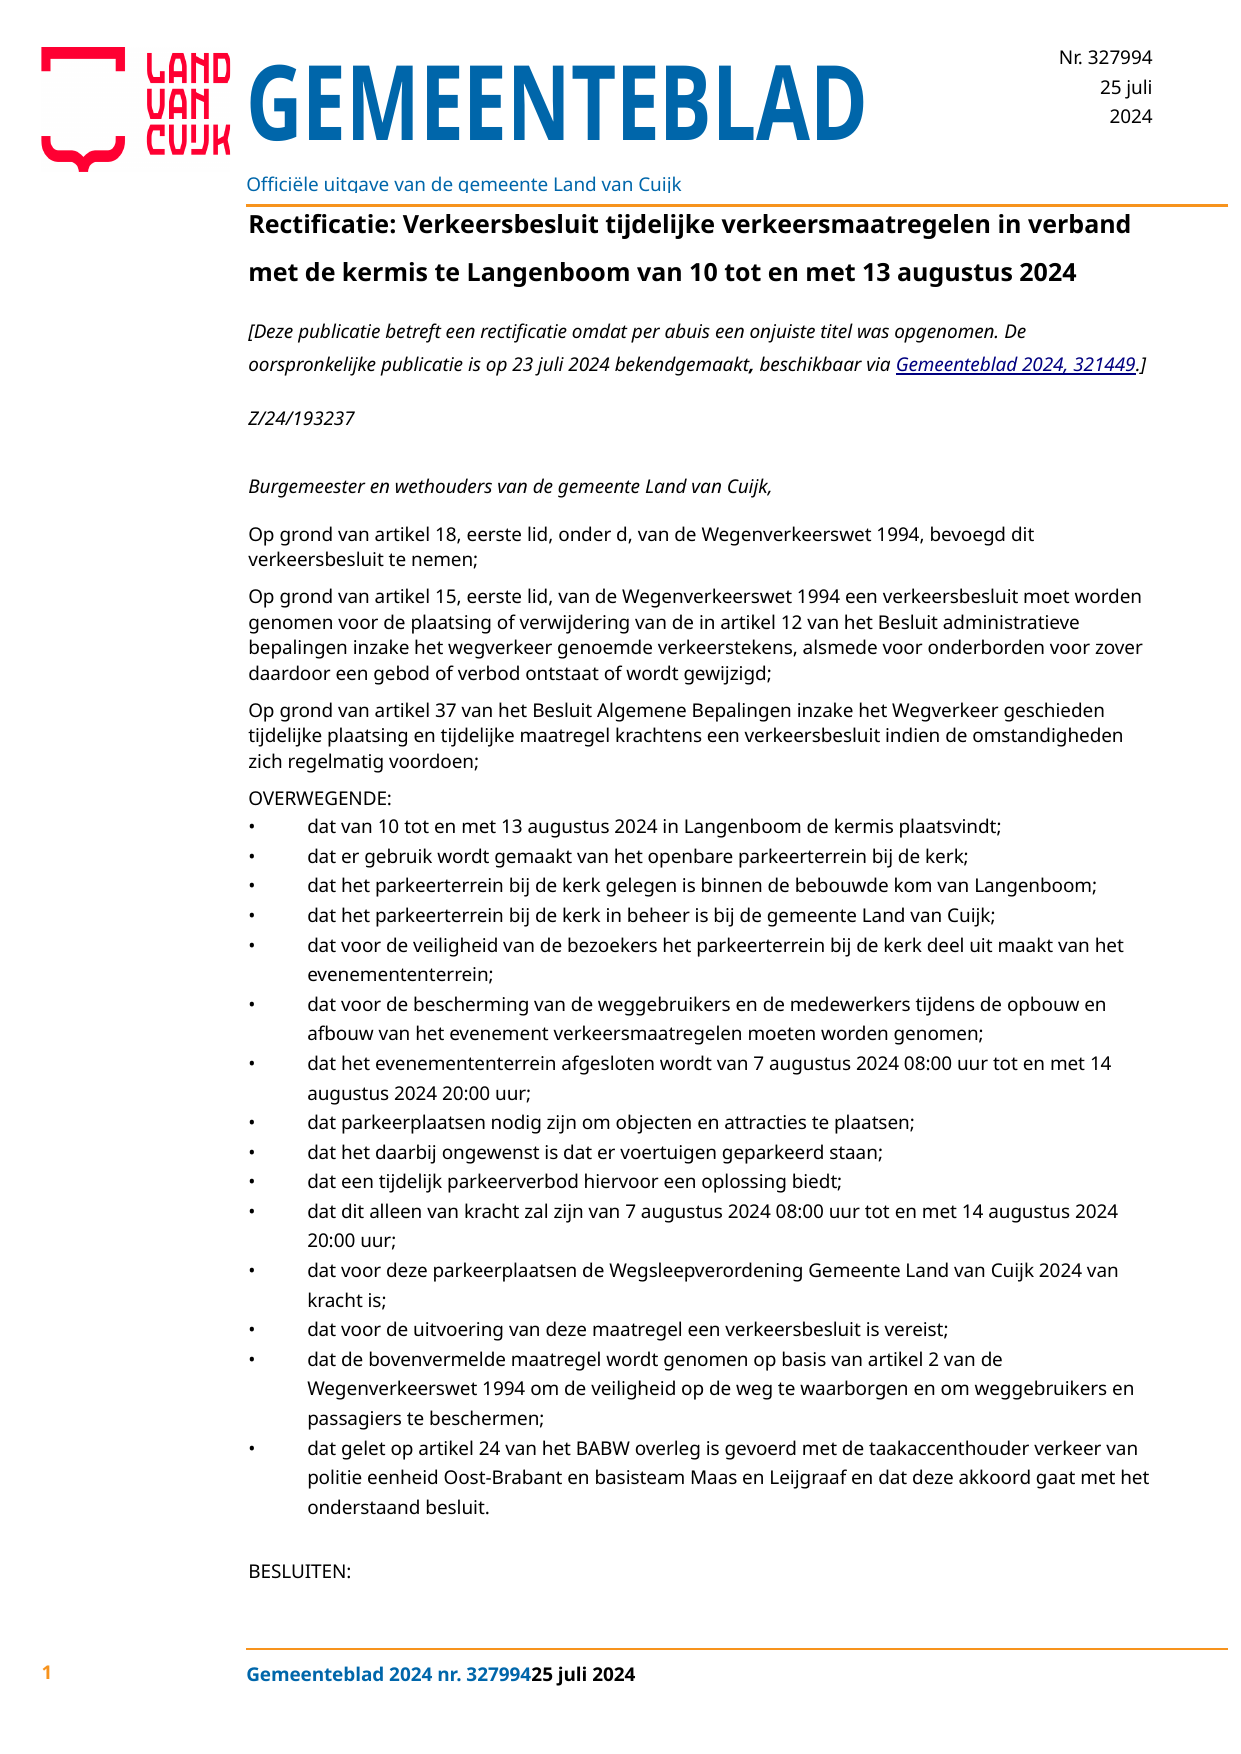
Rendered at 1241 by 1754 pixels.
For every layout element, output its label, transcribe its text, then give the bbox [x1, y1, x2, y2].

list dat van 10 tot en met 13 augustus 2024 in Langenboom de kermis plaatsvindt; [248, 813, 1152, 839]
text BESLUITEN: [248, 1558, 1152, 1583]
text Op grond van artikel 18, eerste lid, onder d, van de Wegenverkeerswet 1994, bevoegd dit verkeersbesluit te nemen; [248, 521, 1152, 572]
list dat gelet op artikel 24 van het BABW overleg is gevoerd met de taakaccenthouder verkeer van politie eenheid Oost-Brabant en basisteam Maas en Leijgraaf en dat deze akkoord gaat met het onderstaand besluit. [248, 1435, 1152, 1519]
text Rectificatie: Verkeersbesluit tijdelijke verkeersmaatregelen in verband met de kermis te Langenboom van 10 tot en met 13 augustus 2024 [248, 207, 1152, 288]
list dat voor de uitvoering van deze maatregel een verkeersbesluit is vereist; [248, 1316, 1152, 1342]
list dat het parkeerterrein bij de kerk gelegen is binnen de bebouwde kom van Langenboom; [248, 873, 1152, 898]
list dat voor de bescherming van de weggebruikers en de medewerkers tijdens de opbouw en afbouw van het evenement verkeersmaatregelen moeten worden genomen; [248, 991, 1152, 1046]
list dat het parkeerterrein bij de kerk in beheer is bij de gemeente Land van Cuijk; [248, 902, 1152, 928]
list dat het daarbij ongewenst is dat er voertuigen geparkeerd staan; [248, 1139, 1152, 1164]
text Op grond van artikel 37 van het Besluit Algemene Bepalingen inzake het Wegverkeer geschieden tijdelijke plaatsing en tijdelijke maatregel krachtens een verkeersbesluit indien de omstandigheden zich regelmatig voordoen; [248, 697, 1152, 774]
text Op grond van artikel 15, eerste lid, van de Wegenverkeerswet 1994 een verkeersbesluit moet worden genomen voor de plaatsing of verwijdering van de in artikel 12 van het Besluit administratieve bepalingen inzake het wegverkeer genoemde verkeerstekens, alsmede voor onderborden voor zover daardoor een gebod of verbod ontstaat of wordt gewijzigd; [248, 583, 1152, 686]
list dat er gebruik wordt gemaakt van het openbare parkeerterrein bij de kerk; [248, 843, 1152, 869]
text [Deze publicatie betreft een rectificatie omdat per abuis een onjuiste titel was opgenomen. De oorspronkelijke publicatie is op 23 juli 2024 bekendgemaakt, beschikbaar via Gemeenteblad 2024, 321449.] [248, 318, 1152, 377]
text OVERWEGENDE: [248, 785, 1152, 811]
list dat parkeerplaatsen nodig zijn om objecten en attracties te plaatsen; [248, 1109, 1152, 1135]
picture [41, 47, 231, 172]
text Burgemeester en wethouders van de gemeente Land van Cuijk, [248, 473, 1152, 499]
list dat het evenemententerrein afgesloten wordt van 7 augustus 2024 08:00 uur tot en met 14 augustus 2024 20:00 uur; [248, 1050, 1152, 1105]
list dat een tijdelijk parkeerverbod hiervoor een oplossing biedt; [248, 1168, 1152, 1194]
list dat de bovenvermelde maatregel wordt genomen op basis van artikel 2 van de Wegenverkeerswet 1994 om de veiligheid op de weg te waarborgen en om weggebruikers en passagiers te beschermen; [248, 1346, 1152, 1431]
list dat voor de veiligheid van de bezoekers het parkeerterrein bij de kerk deel uit maakt van het evenemententerrein; [248, 932, 1152, 987]
text Z/24/193237 [248, 405, 1152, 431]
list dat dit alleen van kracht zal zijn van 7 augustus 2024 08:00 uur tot en met 14 augustus 2024 20:00 uur; [248, 1198, 1152, 1253]
list dat voor deze parkeerplaatsen de Wegsleepverordening Gemeente Land van Cuijk 2024 van kracht is; [248, 1257, 1152, 1312]
